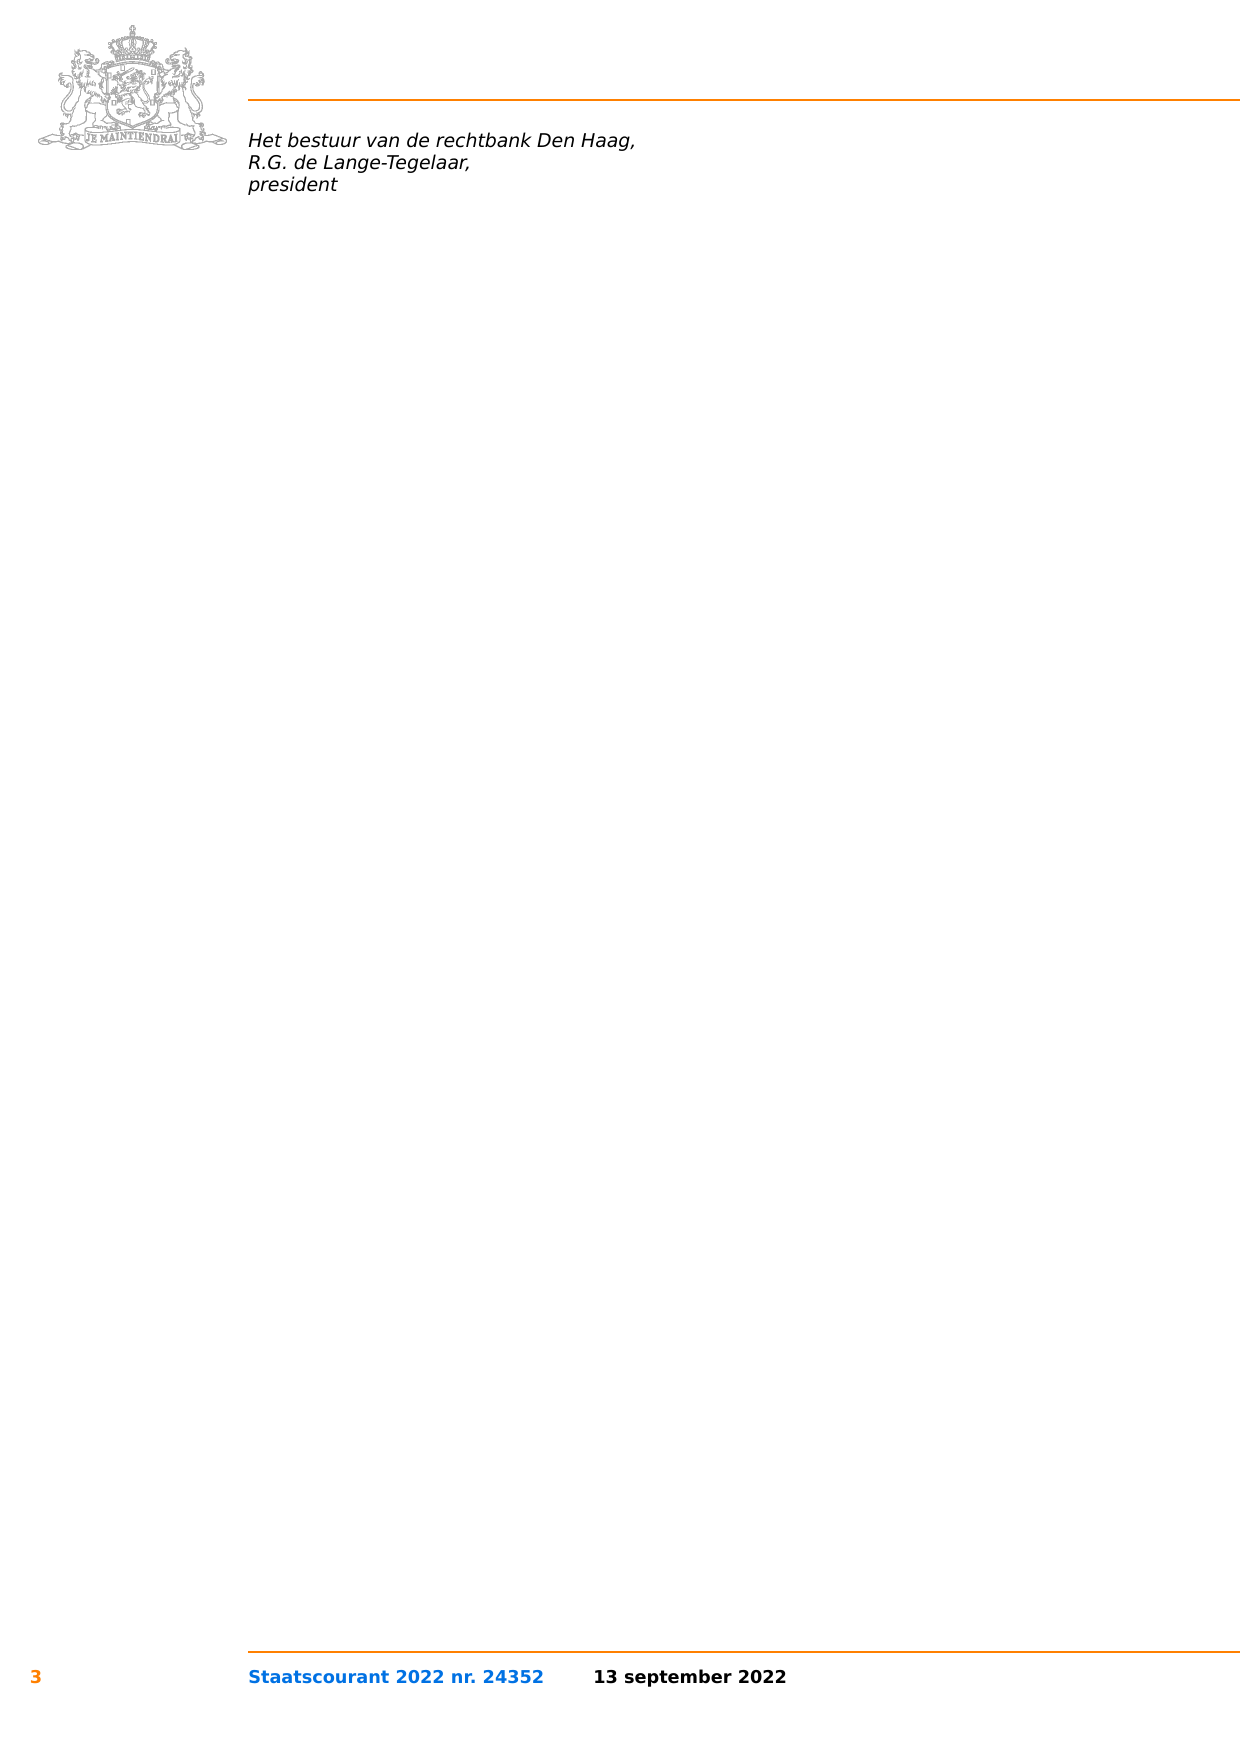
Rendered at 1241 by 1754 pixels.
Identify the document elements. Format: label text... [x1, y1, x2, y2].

picture [38, 25, 227, 150]
text Het bestuur van de rechtbank Den Haag, R.G. de Lange-Tegelaar, president [248, 130, 1163, 196]
